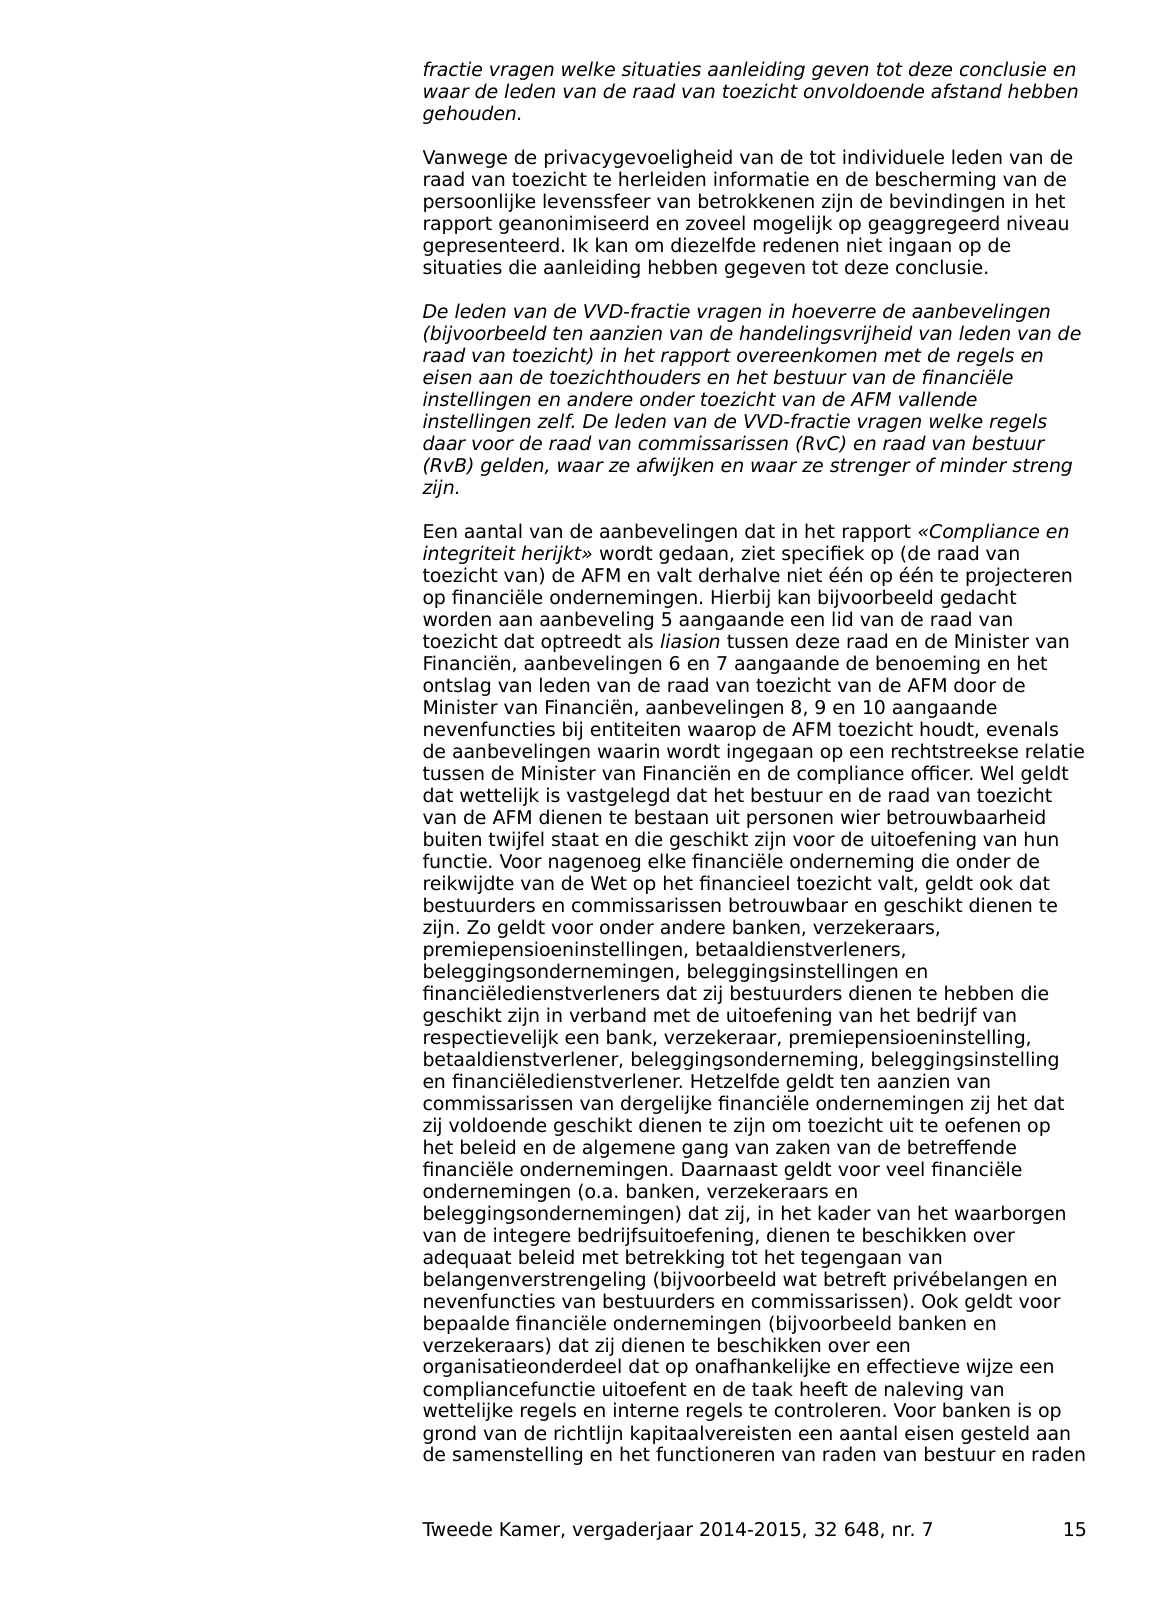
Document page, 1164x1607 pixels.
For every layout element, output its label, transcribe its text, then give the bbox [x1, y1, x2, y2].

text Een aantal van de aanbevelingen dat in het rapport «Compliance en integriteit herijkt» wordt gedaan, ziet specifiek op (de raad van toezicht van) de AFM en valt derhalve niet één op één te projecteren op financiële ondernemingen. Hierbij kan bijvoorbeeld gedacht worden aan aanbeveling 5 aangaande een lid van de raad van toezicht dat optreedt als liasion tussen deze raad en de Minister van Financiën, aanbevelingen 6 en 7 aangaande de benoeming en het ontslag van leden van de raad van toezicht van de AFM door de Minister van Financiën, aanbevelingen 8, 9 en 10 aangaande nevenfuncties bij entiteiten waarop de AFM toezicht houdt, evenals de aanbevelingen waarin wordt ingegaan op een rechtstreekse relatie tussen de Minister van Financiën en de compliance officer. Wel geldt dat wettelijk is vastgelegd dat het bestuur en de raad van toezicht van de AFM dienen te bestaan uit personen wier betrouwbaarheid buiten twijfel staat en die geschikt zijn voor de uitoefening van hun functie. Voor nagenoeg elke financiële onderneming die onder de reikwijdte van de Wet op het financieel toezicht valt, geldt ook dat bestuurders en commissarissen betrouwbaar en geschikt dienen te zijn. Zo geldt voor onder andere banken, verzekeraars, premiepensioeninstellingen, betaaldienstverleners, beleggingsondernemingen, beleggingsinstellingen en financiëledienstverleners dat zij bestuurders dienen te hebben die geschikt zijn in verband met de uitoefening van het bedrijf van respectievelijk een bank, verzekeraar, premiepensioeninstelling, betaaldienstverlener, beleggingsonderneming, beleggingsinstelling en financiëledienstverlener. Hetzelfde geldt ten aanzien van commissarissen van dergelijke financiële ondernemingen zij het dat zij voldoende geschikt dienen te zijn om toezicht uit te oefenen op het beleid en de algemene gang van zaken van de betreffende financiële ondernemingen. Daarnaast geldt voor veel financiële ondernemingen (o.a. banken, verzekeraars en beleggingsondernemingen) dat zij, in het kader van het waarborgen van de integere bedrijfsuitoefening, dienen te beschikken over adequaat beleid met betrekking tot het tegengaan van belangenverstrengeling (bijvoorbeeld wat betreft privébelangen en nevenfuncties van bestuurders en commissarissen). Ook geldt voor bepaalde financiële ondernemingen (bijvoorbeeld banken en verzekeraars) dat zij dienen te beschikken over een organisatieonderdeel dat op onafhankelijke en effectieve wijze een compliancefunctie uitoefent en de taak heeft de naleving van wettelijke regels en interne regels te controleren. Voor banken is op grond van de richtlijn kapitaalvereisten een aantal eisen gesteld aan de samenstelling en het functioneren van raden van bestuur en raden [422, 521, 1087, 1466]
text Vanwege de privacygevoeligheid van de tot individuele leden van de raad van toezicht te herleiden informatie en de bescherming van de persoonlijke levenssfeer van betrokkenen zijn de bevindingen in het rapport geanonimiseerd en zoveel mogelijk op geaggregeerd niveau gepresenteerd. Ik kan om diezelfde redenen niet ingaan op de situaties die aanleiding hebben gegeven tot deze conclusie. [422, 147, 1087, 279]
text fractie vragen welke situaties aanleiding geven tot deze conclusie en waar de leden van de raad van toezicht onvoldoende afstand hebben gehouden. [422, 59, 1087, 125]
text De leden van de VVD-fractie vragen in hoeverre de aanbevelingen (bijvoorbeeld ten aanzien van de handelingsvrijheid van leden van de raad van toezicht) in het rapport overeenkomen met de regels en eisen aan de toezichthouders en het bestuur van de financiële instellingen en andere onder toezicht van de AFM vallende instellingen zelf. De leden van de VVD-fractie vragen welke regels daar voor de raad van commissarissen (RvC) en raad van bestuur (RvB) gelden, waar ze afwijken en waar ze strenger of minder streng zijn. [422, 301, 1087, 499]
